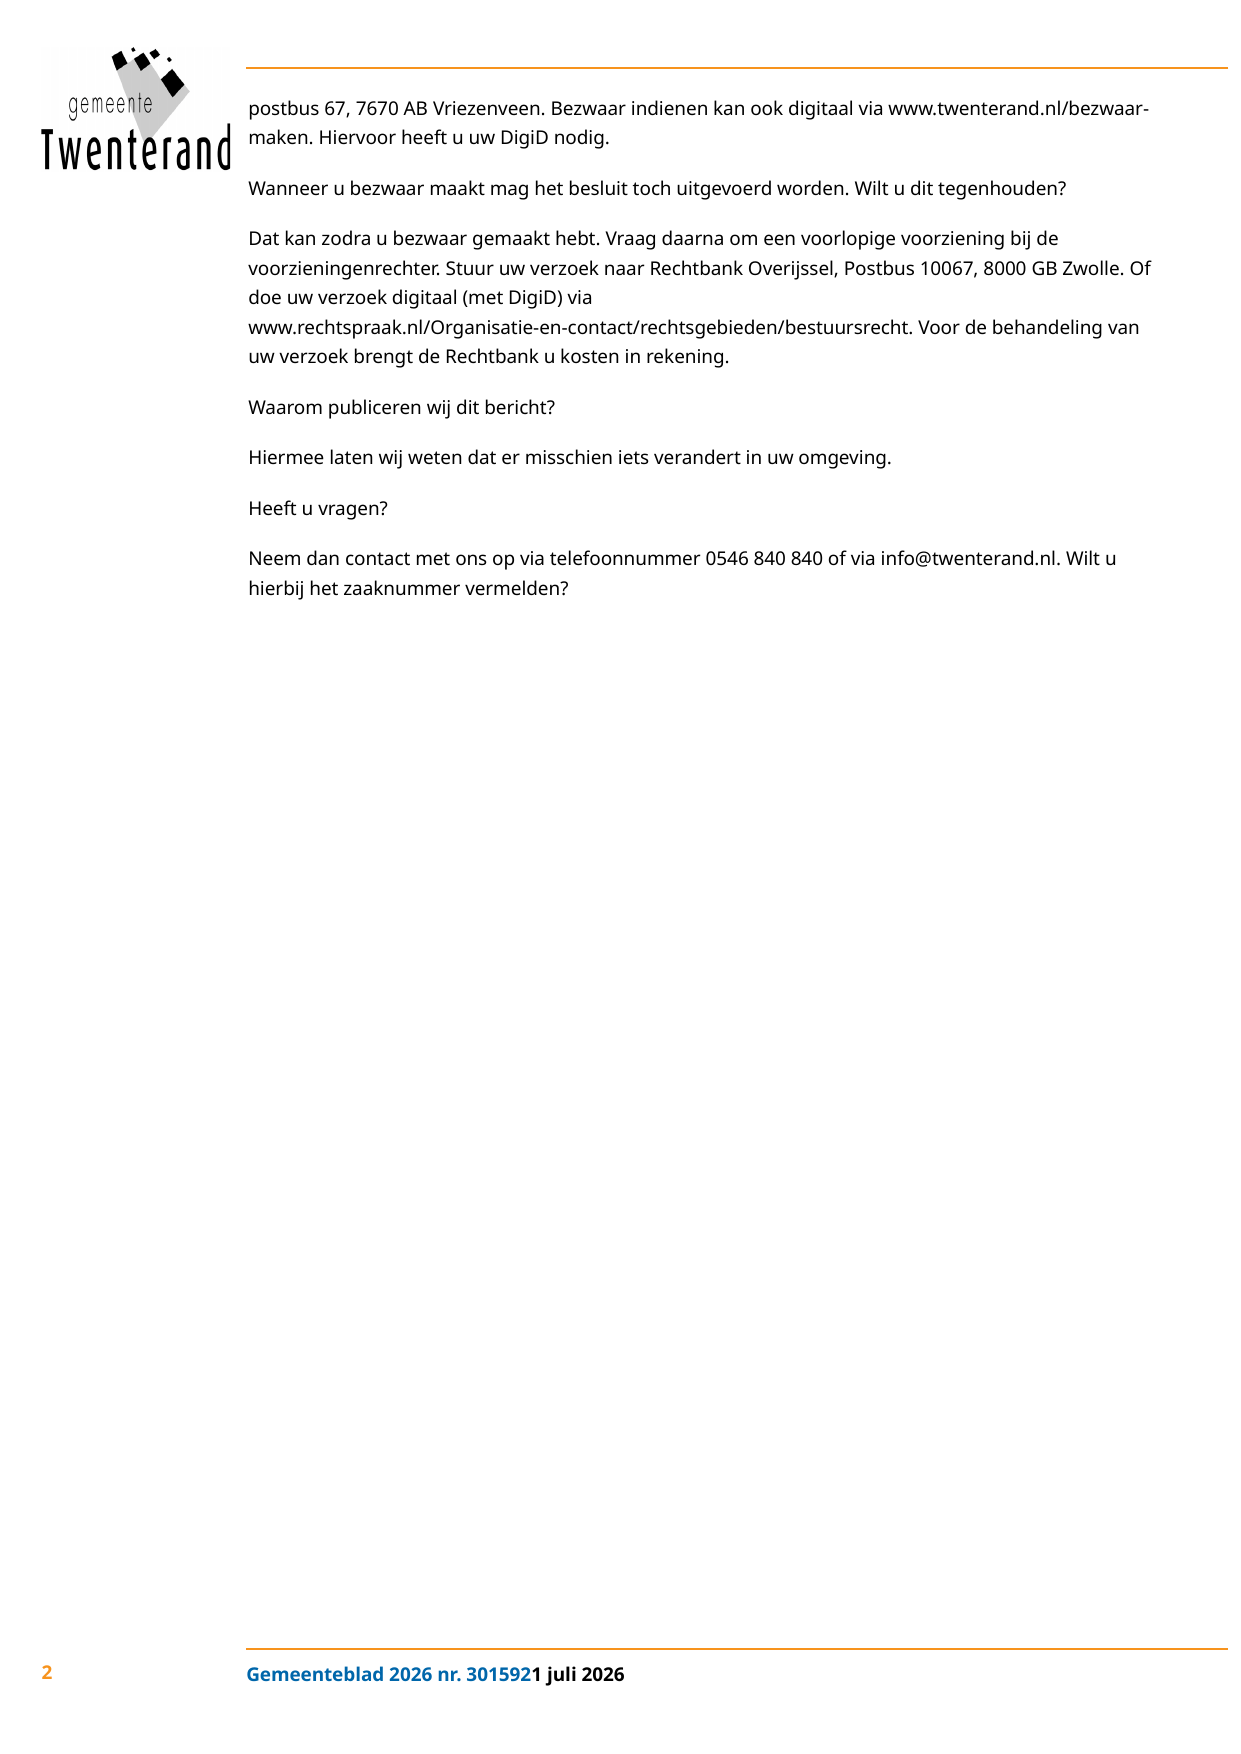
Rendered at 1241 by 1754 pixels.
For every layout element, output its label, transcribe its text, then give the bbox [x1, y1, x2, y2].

text Heeft u vragen? [248, 495, 1152, 521]
text Dat kan zodra u bezwaar gemaakt hebt. Vraag daarna om een voorlopige voorziening bij de voorzieningenrechter. Stuur uw verzoek naar Rechtbank Overijssel, Postbus 10067, 8000 GB Zwolle. Of doe uw verzoek digitaal (met DigiD) via www.rechtspraak.nl/Organisatie-en-contact/rechtsgebieden/bestuursrecht. Voor de behandeling van uw verzoek brengt de Rechtbank u kosten in rekening. [248, 225, 1152, 369]
text Wanneer u bezwaar maakt mag het besluit toch uitgevoerd worden. Wilt u dit tegenhouden? [248, 175, 1152, 201]
text postbus 67, 7670 AB Vriezenveen. Bezwaar indienen kan ook digitaal via www.twenterand.nl/bezwaar-maken. Hiervoor heeft u uw DigiD nodig. [248, 95, 1152, 150]
text Neem dan contact met ons op via telefoonnummer 0546 840 840 of via info@twenterand.nl. Wilt u hierbij het zaaknummer vermelden? [248, 545, 1152, 601]
picture [41, 47, 231, 172]
text Waarom publiceren wij dit bericht? [248, 394, 1152, 420]
text Hiermee laten wij weten dat er misschien iets verandert in uw omgeving. [248, 444, 1152, 470]
